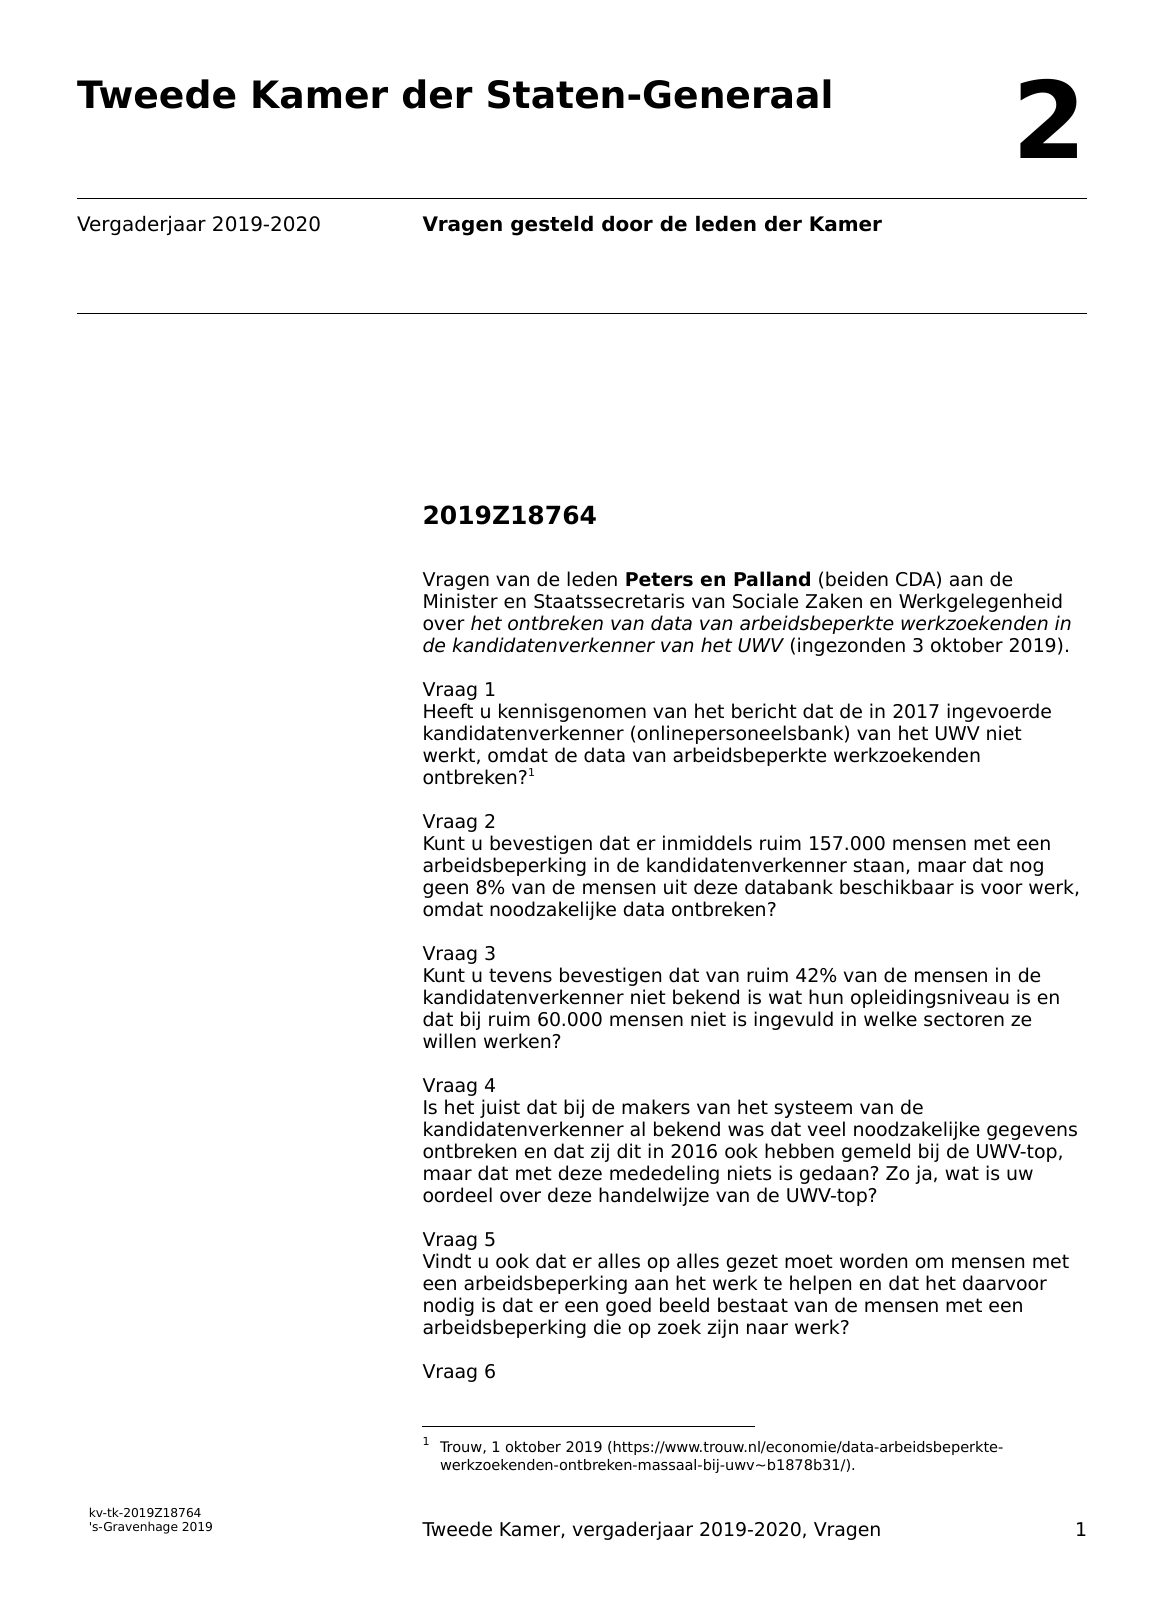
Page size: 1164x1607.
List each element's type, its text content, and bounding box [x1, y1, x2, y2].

text 2019Z18764 [422, 501, 1087, 531]
text Is het juist dat bij de makers van het systeem van de kandidatenverkenner al bekend was dat veel noodzakelijke gegevens ontbreken en dat zij dit in 2016 ook hebben gemeld bij de UWV-top, maar dat met deze mededeling niets is gedaan? Zo ja, wat is uw oordeel over deze handelwijze van de UWV-top? [422, 1097, 1087, 1207]
table_header Tweede Kamer der Staten-Generaal [77, 59, 886, 198]
text 's-Gravenhage 2019 [88, 1520, 323, 1534]
text Vraag 3 [422, 943, 1087, 965]
text Vraag 1 [422, 679, 1087, 701]
text Vraag 2 [422, 811, 1087, 833]
text Kunt u tevens bevestigen dat van ruim 42% van de mensen in de kandidatenverkenner niet bekend is wat hun opleidingsniveau is en dat bij ruim 60.000 mensen niet is ingevuld in welke sectoren ze willen werken? [422, 965, 1087, 1053]
text kv-tk-2019Z18764 [88, 1506, 323, 1520]
table_cell Vragen gesteld door de leden der Kamer [422, 199, 1087, 313]
text Vindt u ook dat er alles op alles gezet moet worden om mensen met een arbeidsbeperking aan het werk te helpen en dat het daarvoor nodig is dat er een goed beeld bestaat van de mensen met een arbeidsbeperking die op zoek zijn naar werk? [422, 1251, 1087, 1339]
text Vraag 6 [422, 1361, 1087, 1383]
text Heeft u kennisgenomen van het bericht dat de in 2017 ingevoerde kandidatenverkenner (onlinepersoneelsbank) van het UWV niet werkt, omdat de data van arbeidsbeperkte werkzoekenden ontbreken? [422, 701, 1087, 789]
text Kunt u bevestigen dat er inmiddels ruim 157.000 mensen met een arbeidsbeperking in de kandidatenverkenner staan, maar dat nog geen 8% van de mensen uit deze databank beschikbaar is voor werk, omdat noodzakelijke data ontbreken? [422, 833, 1087, 921]
table_header 2 [886, 59, 1087, 198]
text Vraag 4 [422, 1075, 1087, 1097]
table_cell Vergaderjaar 2019-2020 [77, 199, 422, 313]
text Vragen van de leden Peters en Palland (beiden CDA) aan de Minister en Staatssecretaris van Sociale Zaken en Werkgelegenheid over het ontbreken van data van arbeidsbeperkte werkzoekenden in de kandidatenverkenner van het UWV (ingezonden 3 oktober 2019). [422, 569, 1087, 657]
text Trouw, 1 oktober 2019 (https://www.trouw.nl/economie/data-arbeidsbeperkte-werkzoekenden-ontbreken-massaal-bij-uwv~b1878b31/). [422, 1435, 1087, 1474]
text Vraag 5 [422, 1229, 1087, 1251]
